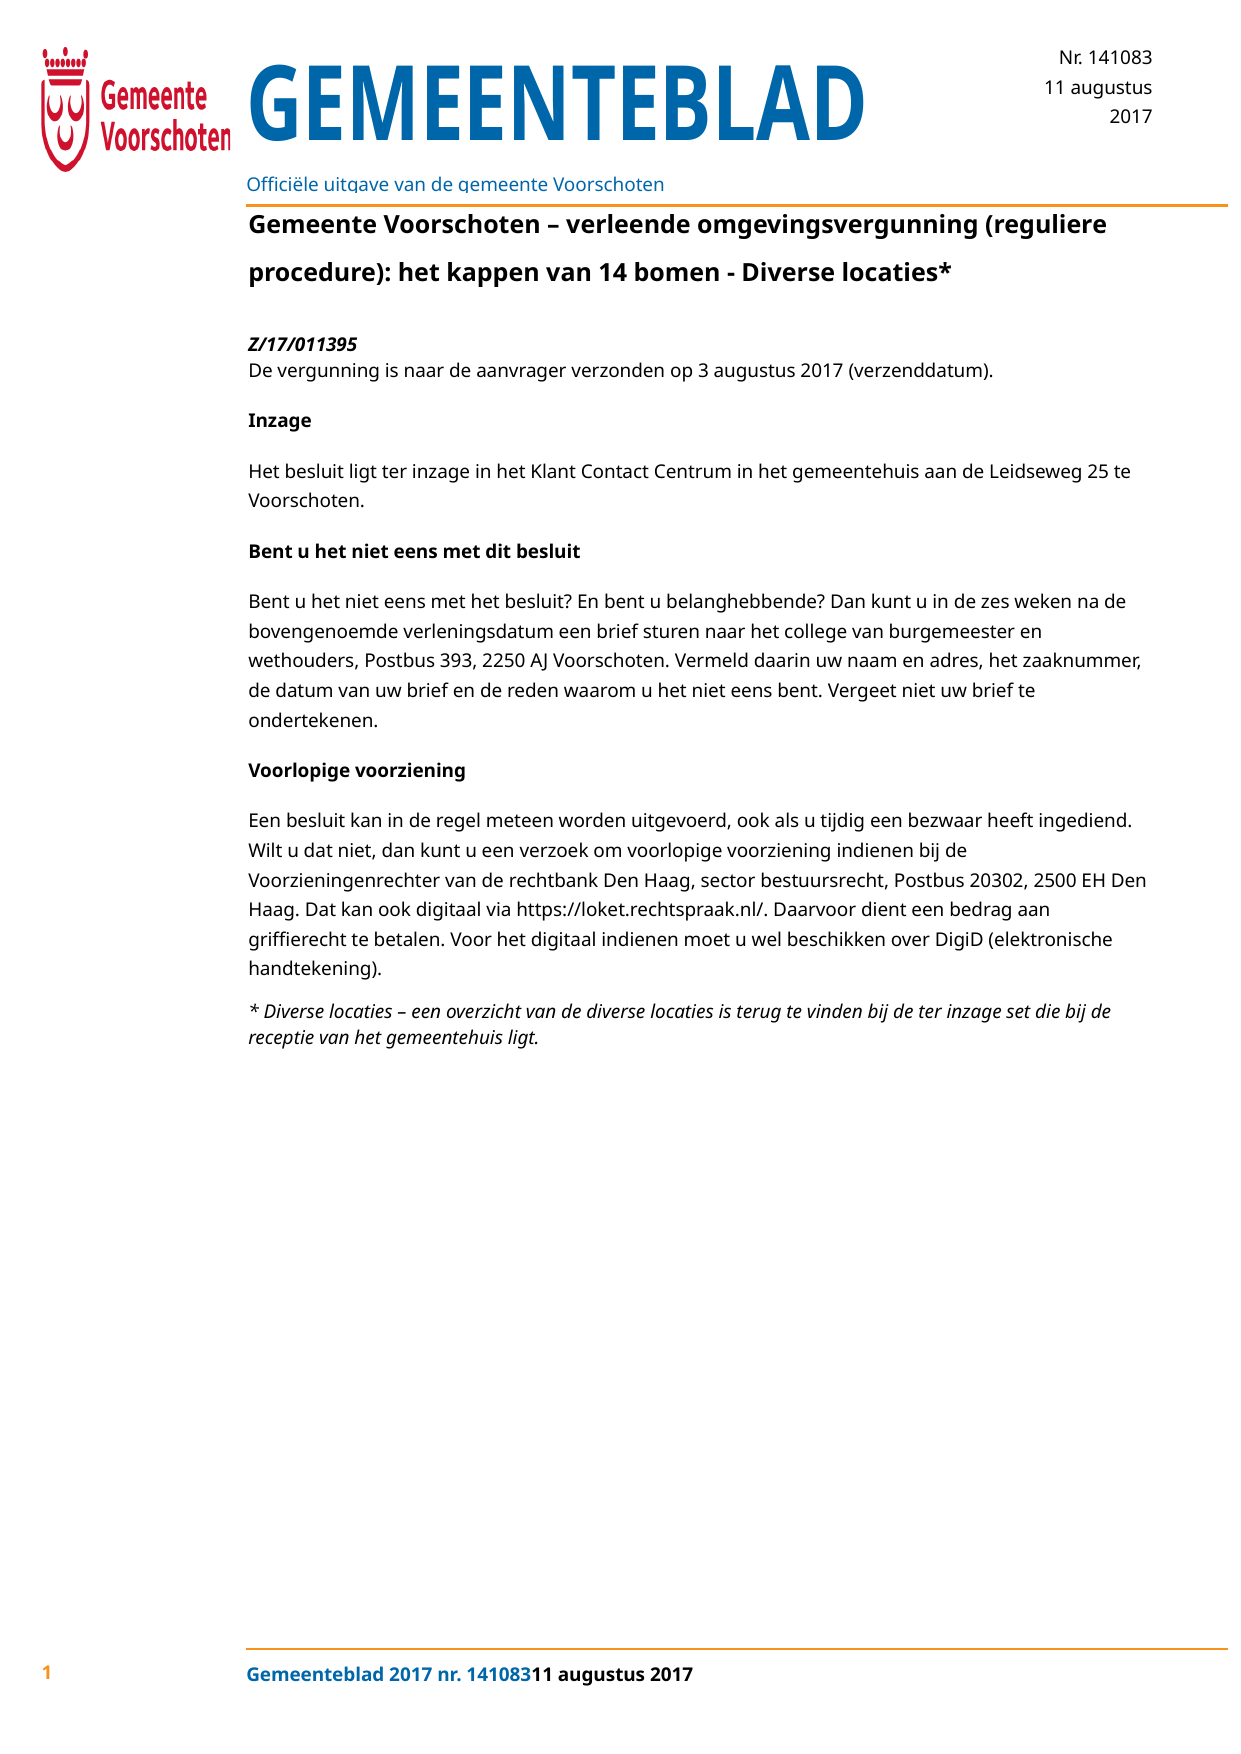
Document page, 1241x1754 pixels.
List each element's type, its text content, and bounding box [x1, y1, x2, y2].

text Gemeente Voorschoten – verleende omgevingsvergunning (reguliere procedure): het kappen van 14 bomen - Diverse locaties* [248, 207, 1152, 288]
text * Diverse locaties – een overzicht van de diverse locaties is terug te vinden bij de ter inzage set die bij de receptie van het gemeentehuis ligt. [248, 999, 1152, 1050]
text Bent u het niet eens met dit besluit [248, 538, 1152, 564]
text Inzage [248, 408, 1152, 433]
text Voorlopige voorziening [248, 757, 1152, 783]
text Het besluit ligt ter inzage in het Klant Contact Centrum in het gemeentehuis aan de Leidseweg 25 te Voorschoten. [248, 458, 1152, 513]
text Een besluit kan in de regel meteen worden uitgevoerd, ook als u tijdig een bezwaar heeft ingediend. Wilt u dat niet, dan kunt u een verzoek om voorlopige voorziening indienen bij de Voorzieningenrechter van de rechtbank Den Haag, sector bestuursrecht, Postbus 20302, 2500 EH Den Haag. Dat kan ook digitaal via https://loket.rechtspraak.nl/. Daarvoor dient een bedrag aan griffierecht te betalen. Voor het digitaal indienen moet u wel beschikken over DigiD (elektronische handtekening). [248, 808, 1152, 981]
text Bent u het niet eens met het besluit? En bent u belanghebbende? Dan kunt u in de zes weken na de bovengenoemde verleningsdatum een brief sturen naar het college van burgemeester en wethouders, Postbus 393, 2250 AJ Voorschoten. Vermeld daarin uw naam en adres, het zaaknummer, de datum van uw brief en de reden waarom u het niet eens bent. Vergeet niet uw brief te ondertekenen. [248, 588, 1152, 732]
text Z/17/011395 [248, 331, 1152, 357]
picture [41, 47, 231, 172]
text De vergunning is naar de aanvrager verzonden op 3 augustus 2017 (verzenddatum). [248, 357, 1152, 383]
